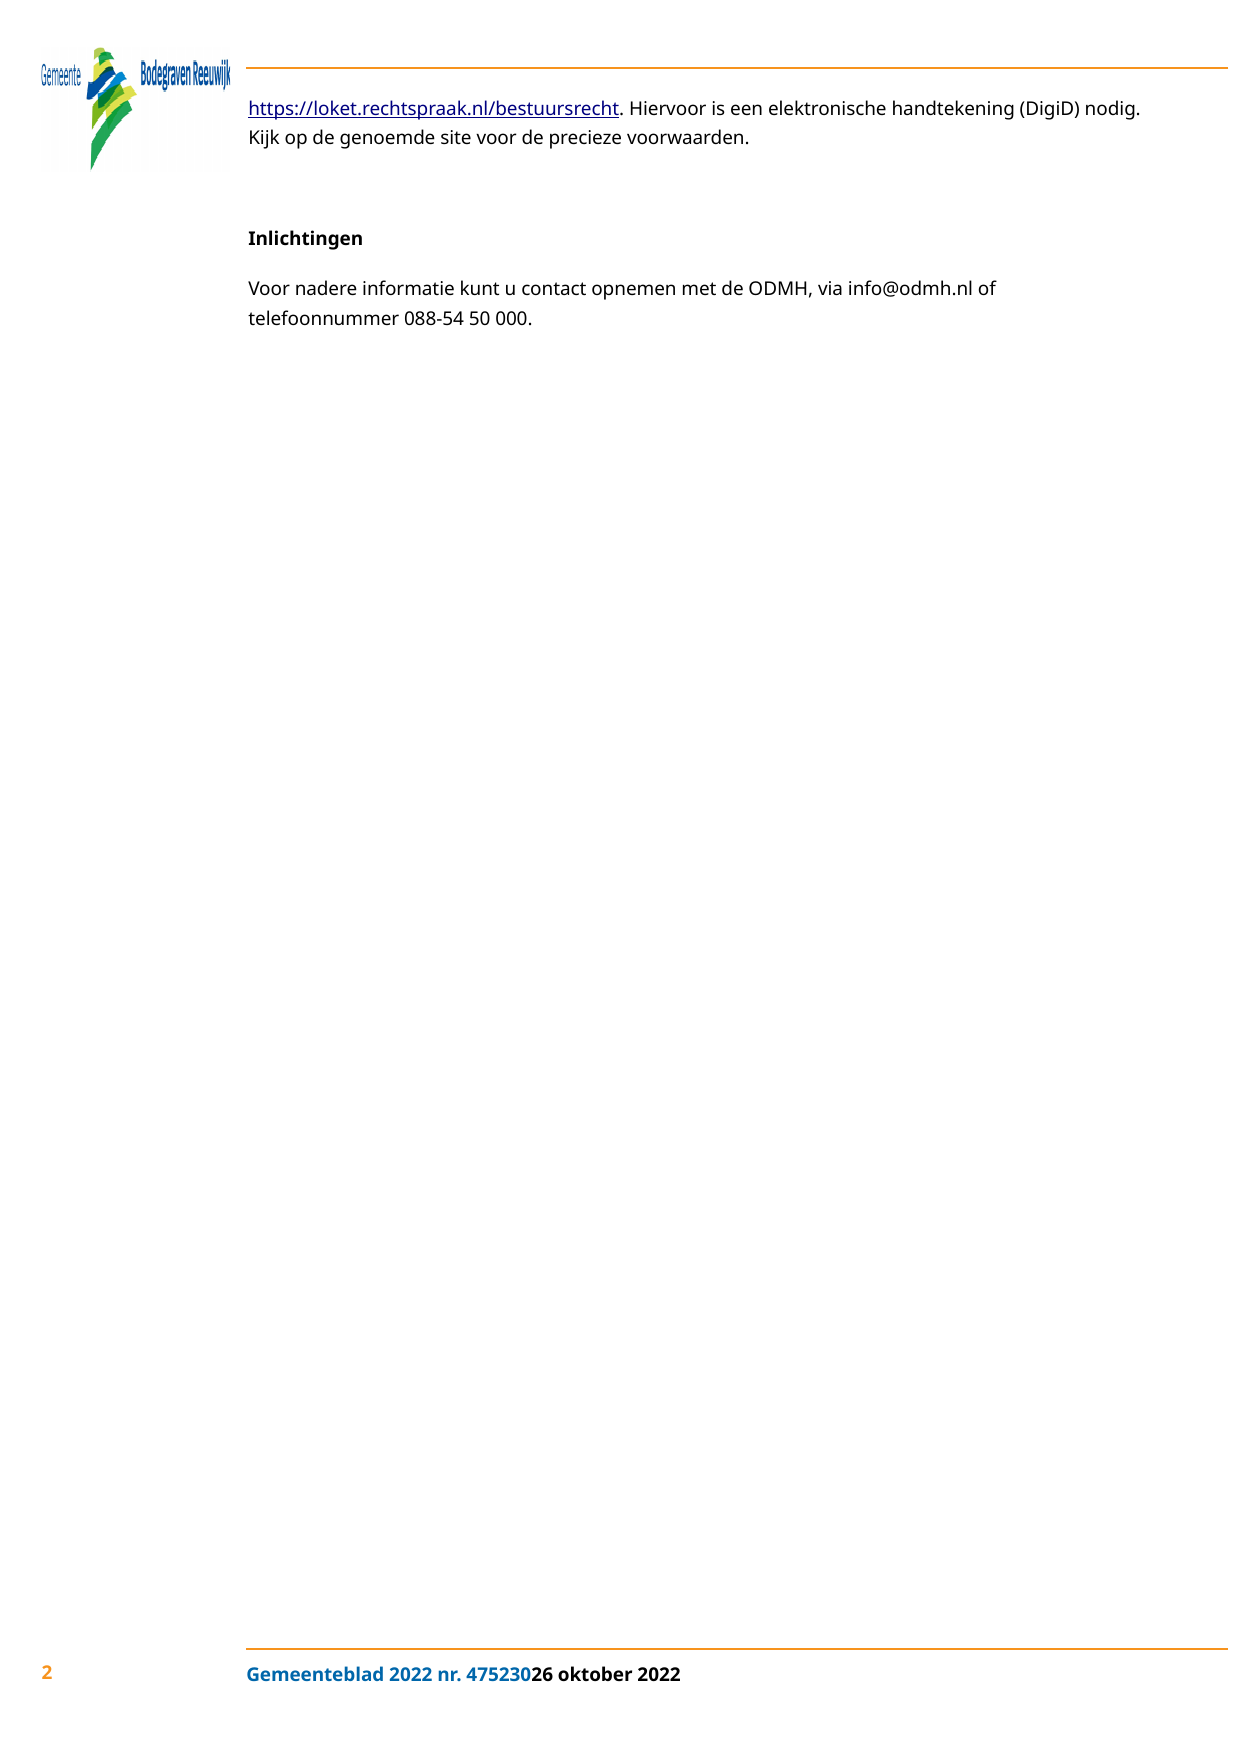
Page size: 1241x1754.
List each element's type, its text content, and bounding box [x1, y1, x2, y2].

text Voor nadere informatie kunt u contact opnemen met de ODMH, via info@odmh.nl of telefoonnummer 088-54 50 000. [248, 276, 1152, 331]
text Inlichtingen [248, 225, 1152, 251]
text https://loket.rechtspraak.nl/bestuursrecht. Hiervoor is een elektronische handtekening (DigiD) nodig. Kijk op de genoemde site voor de precieze voorwaarden. [248, 95, 1152, 150]
picture [41, 47, 231, 172]
